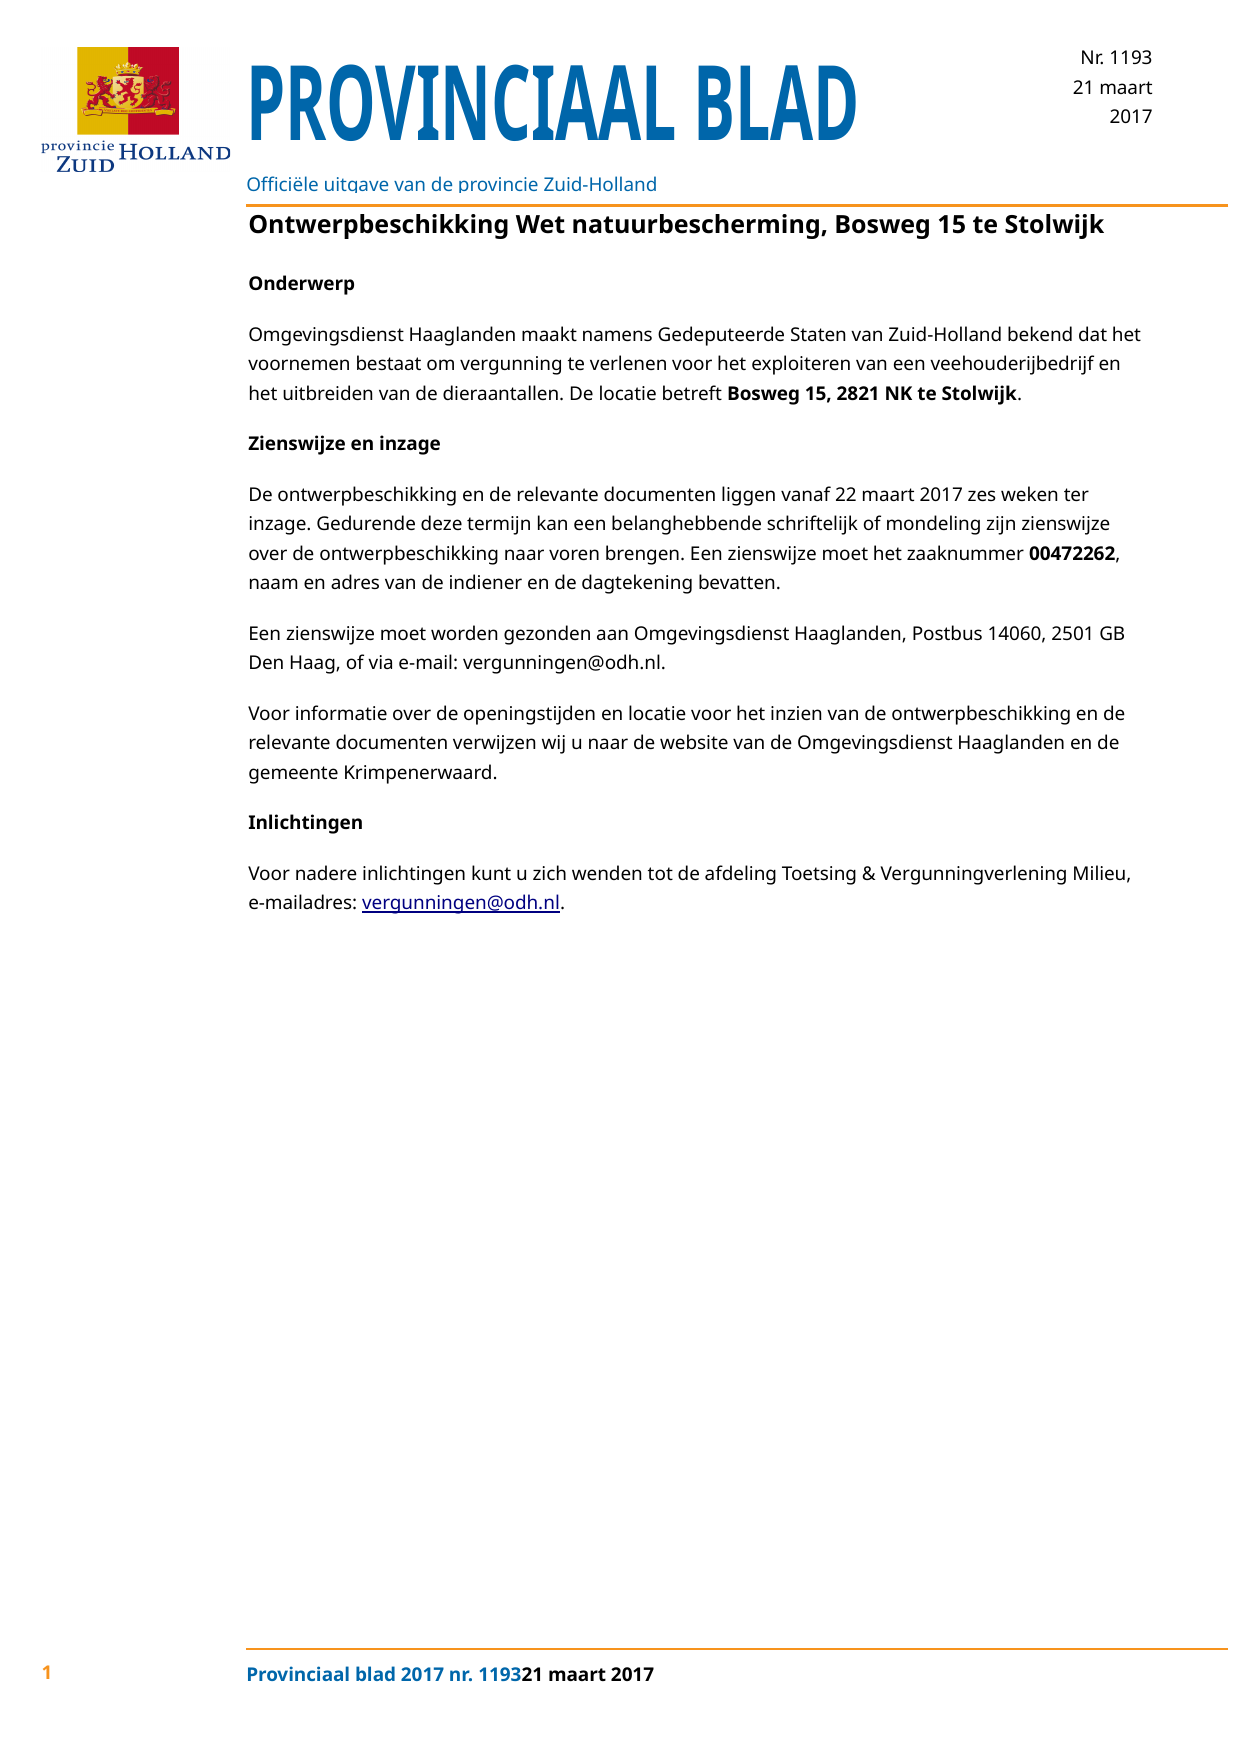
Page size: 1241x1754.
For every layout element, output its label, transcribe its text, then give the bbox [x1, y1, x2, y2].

text Zienswijze en inzage [248, 430, 1152, 456]
text Ontwerpbeschikking Wet natuurbescherming, Bosweg 15 te Stolwijk [248, 207, 1152, 241]
text Omgevingsdienst Haaglanden maakt namens Gedeputeerde Staten van Zuid-Holland bekend dat het voornemen bestaat om vergunning te verlenen voor het exploiteren van een veehouderijbedrijf en het uitbreiden van de dieraantallen. De locatie betreft Bosweg 15, 2821 NK te Stolwijk. [248, 321, 1152, 406]
text Onderwerp [248, 270, 1152, 296]
text Voor nadere inlichtingen kunt u zich wenden tot de afdeling Toetsing & Vergunningverlening Milieu, e-mailadres: vergunningen@odh.nl. [248, 860, 1152, 915]
text Inlichtingen [248, 809, 1152, 835]
text Voor informatie over de openingstijden en locatie voor het inzien van de ontwerpbeschikking en de relevante documenten verwijzen wij u naar de website van de Omgevingsdienst Haaglanden en de gemeente Krimpenerwaard. [248, 700, 1152, 785]
picture [41, 47, 231, 172]
text Een zienswijze moet worden gezonden aan Omgevingsdienst Haaglanden, Postbus 14060, 2501 GB Den Haag, of via e-mail: vergunningen@odh.nl. [248, 620, 1152, 675]
text De ontwerpbeschikking en de relevante documenten liggen vanaf 22 maart 2017 zes weken ter inzage. Gedurende deze termijn kan een belanghebbende schriftelijk of mondeling zijn zienswijze over de ontwerpbeschikking naar voren brengen. Een zienswijze moet het zaaknummer 00472262, naam en adres van de indiener en de dagtekening bevatten. [248, 481, 1152, 595]
